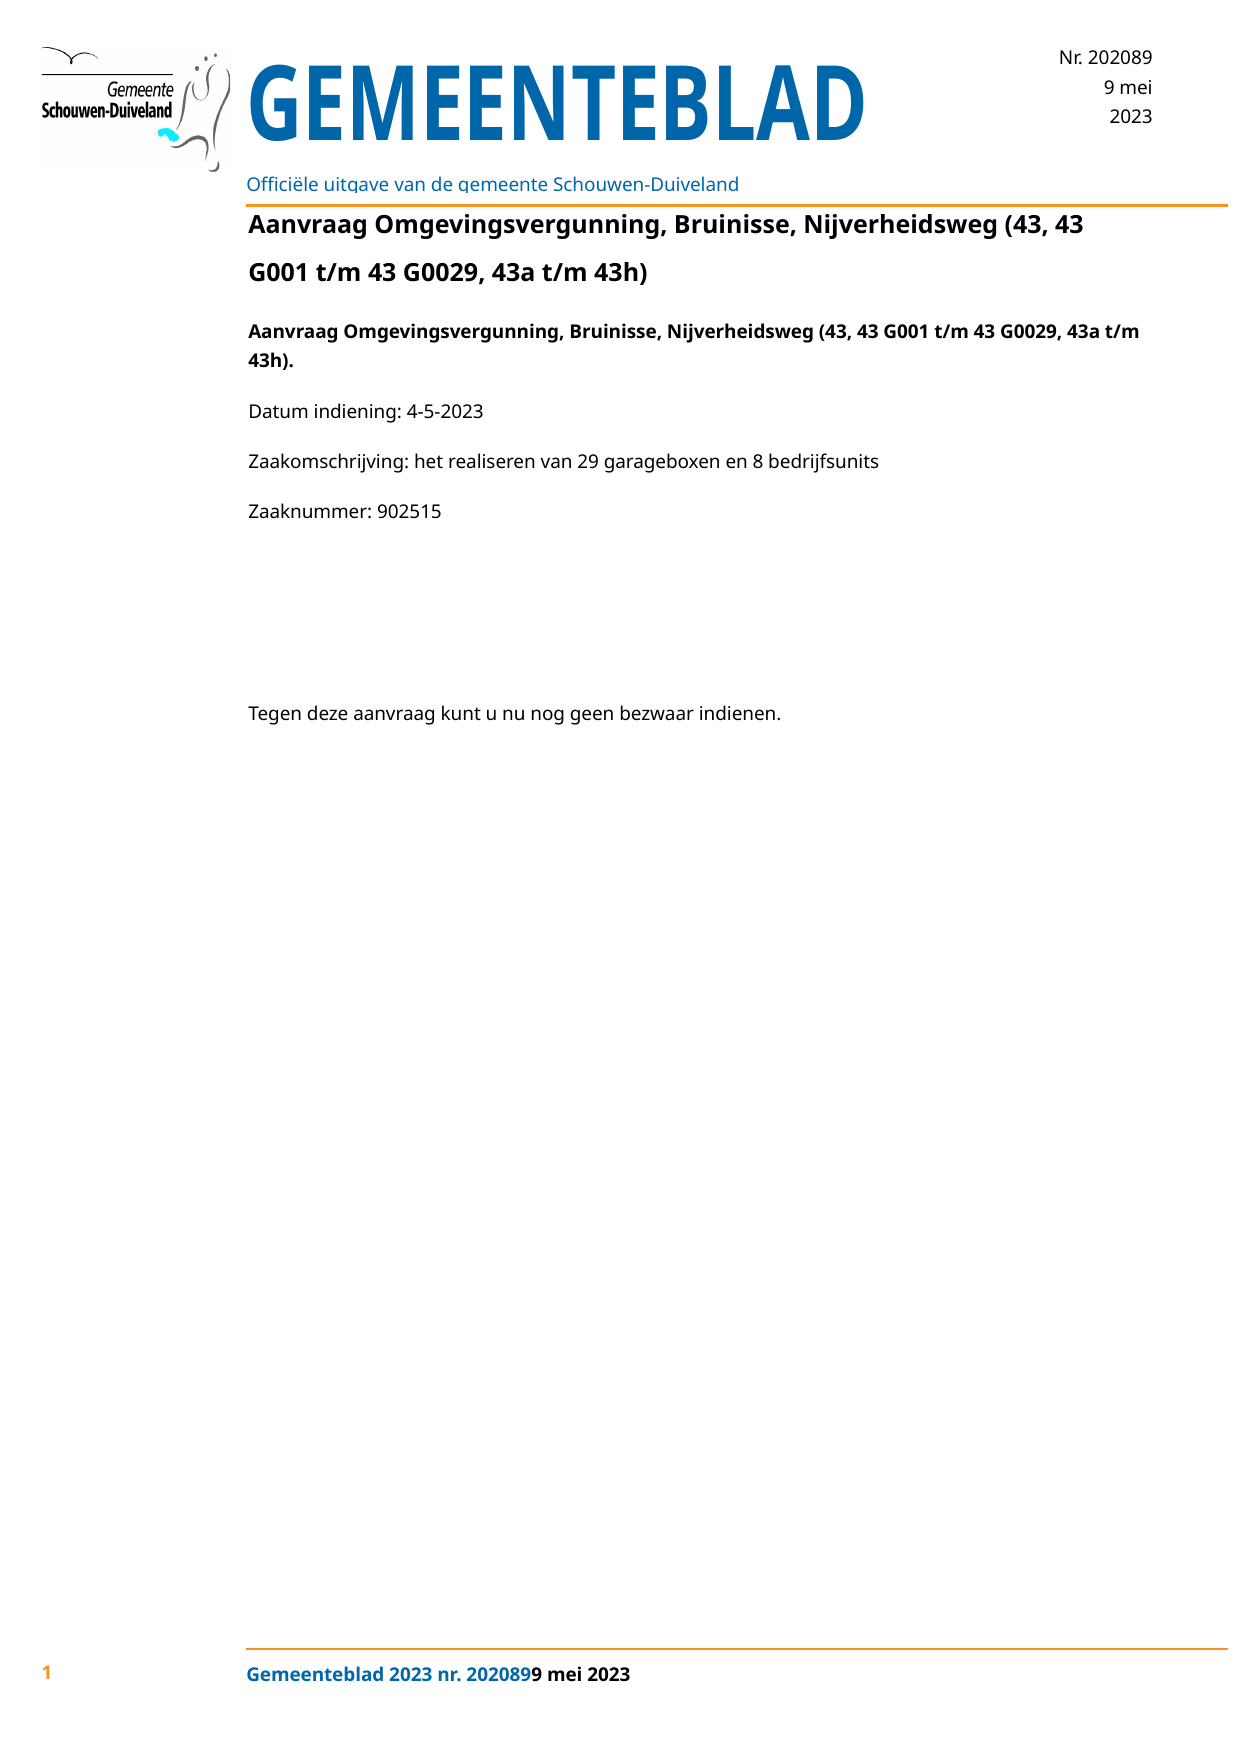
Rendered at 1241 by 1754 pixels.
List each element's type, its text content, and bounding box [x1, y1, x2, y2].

text Zaaknummer: 902515 [248, 499, 1152, 524]
picture [41, 47, 231, 172]
text Zaakomschrijving: het realiseren van 29 garageboxen en 8 bedrijfsunits [248, 448, 1152, 474]
text Tegen deze aanvraag kunt u nu nog geen bezwaar indienen. [248, 700, 1152, 726]
text Aanvraag Omgevingsvergunning, Bruinisse, Nijverheidsweg (43, 43 G001 t/m 43 G0029, 43a t/m 43h) [248, 207, 1152, 288]
text Aanvraag Omgevingsvergunning, Bruinisse, Nijverheidsweg (43, 43 G001 t/m 43 G0029, 43a t/m 43h). [248, 318, 1152, 373]
text Datum indiening: 4-5-2023 [248, 398, 1152, 424]
